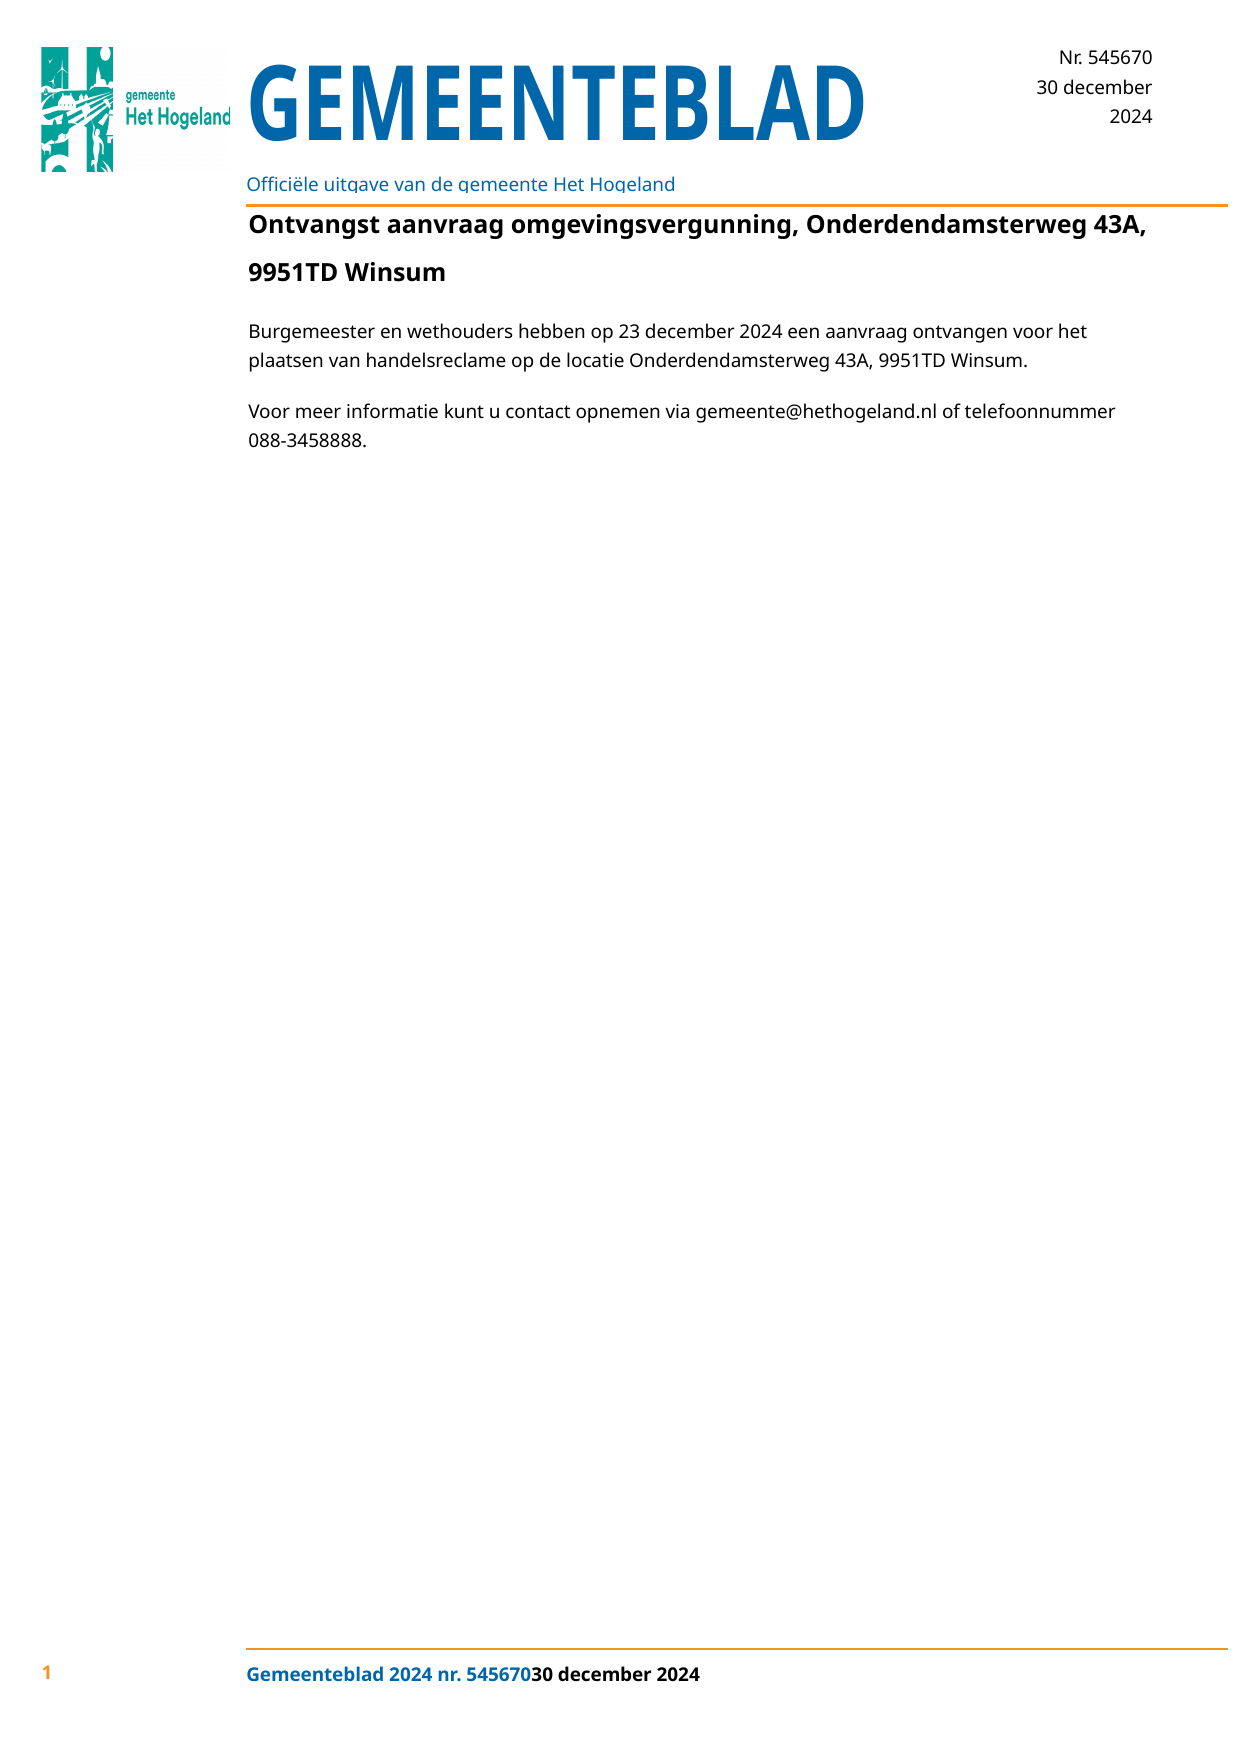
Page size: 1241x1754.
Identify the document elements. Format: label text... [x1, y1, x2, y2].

text Burgemeester en wethouders hebben op 23 december 2024 een aanvraag ontvangen voor het plaatsen van handelsreclame op de locatie Onderdendamsterweg 43A, 9951TD Winsum. [248, 318, 1152, 373]
text Voor meer informatie kunt u contact opnemen via gemeente@hethogeland.nl of telefoonnummer 088-3458888. [248, 398, 1152, 453]
text Ontvangst aanvraag omgevingsvergunning, Onderdendamsterweg 43A, 9951TD Winsum [248, 207, 1152, 288]
picture [41, 47, 231, 172]
